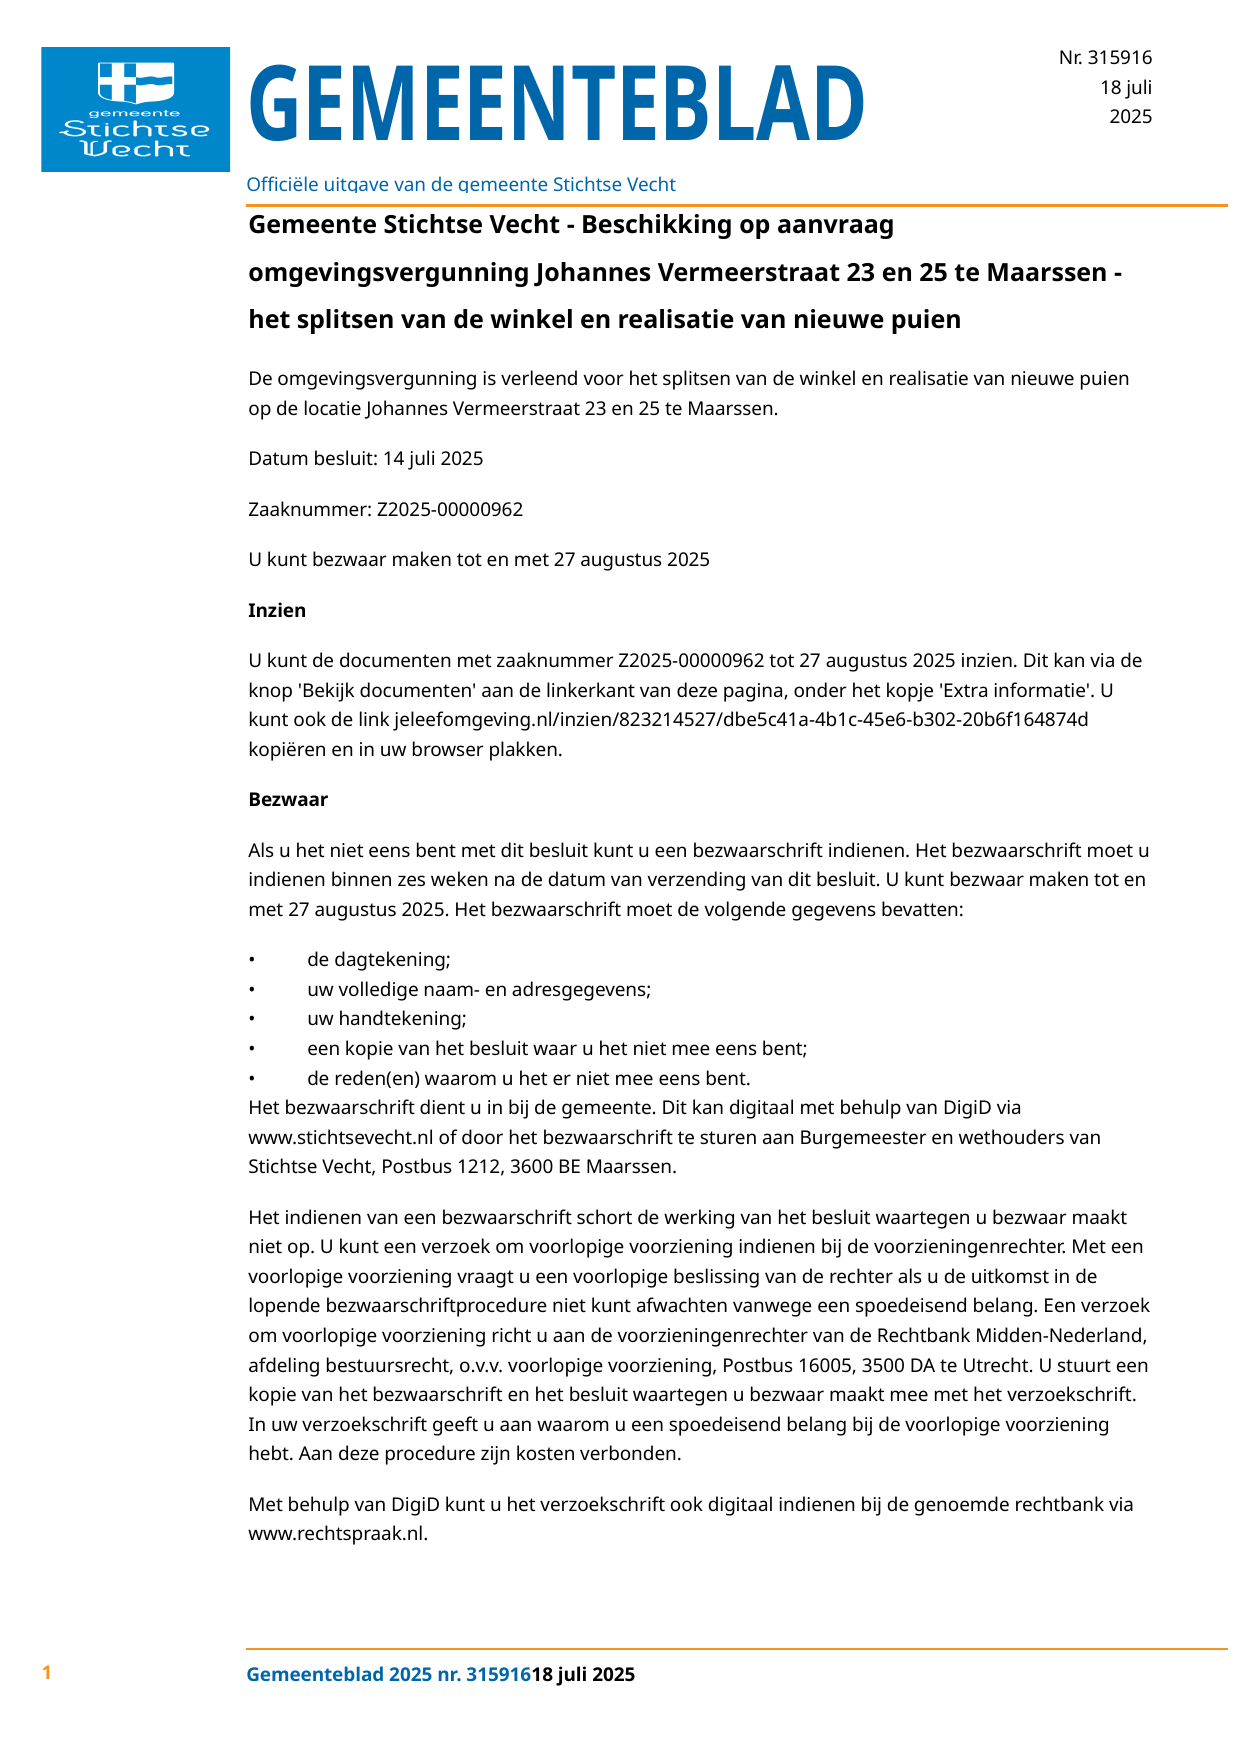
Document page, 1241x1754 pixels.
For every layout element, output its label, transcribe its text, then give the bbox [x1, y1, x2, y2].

picture [137, 63, 174, 103]
text Bezwaar [248, 786, 1152, 812]
list de reden(en) waarom u het er niet mee eens bent. [248, 1065, 1152, 1090]
list uw handtekening; [248, 1006, 1152, 1031]
text U kunt bezwaar maken tot en met 27 augustus 2025 [248, 546, 1152, 572]
text Met behulp van DigiD kunt u het verzoekschrift ook digitaal indienen bij de genoemde rechtbank via www.rechtspraak.nl. [248, 1491, 1152, 1546]
text U kunt de documenten met zaaknummer Z2025-00000962 tot 27 augustus 2025 inzien. Dit kan via de knop 'Bekijk documenten' aan de linkerkant van deze pagina, onder het kopje 'Extra informatie'. U kunt ook de link jeleefomgeving.nl/inzien/823214527/dbe5c41a-4b1c-45e6-b302-20b6f164874d kopiëren en in uw browser plakken. [248, 647, 1152, 762]
text Inzien [248, 597, 1152, 622]
picture [99, 63, 135, 101]
text Datum besluit: 14 juli 2025 [248, 446, 1152, 471]
text Het bezwaarschrift dient u in bij de gemeente. Dit kan digitaal met behulp van DigiD via www.stichtsevecht.nl of door het bezwaarschrift te sturen aan Burgemeester en wethouders van Stichtse Vecht, Postbus 1212, 3600 BE Maarssen. [248, 1094, 1152, 1179]
list een kopie van het besluit waar u het niet mee eens bent; [248, 1035, 1152, 1061]
text De omgevingsvergunning is verleend voor het splitsen van de winkel en realisatie van nieuwe puien op de locatie Johannes Vermeerstraat 23 en 25 te Maarssen. [248, 366, 1152, 421]
text Zaaknummer: Z2025-00000962 [248, 496, 1152, 522]
list de dagtekening; [248, 946, 1152, 972]
text Als u het niet eens bent met dit besluit kunt u een bezwaarschrift indienen. Het bezwaarschrift moet u indienen binnen zes weken na de datum van verzending van dit besluit. U kunt bezwaar maken tot en met 27 augustus 2025. Het bezwaarschrift moet de volgende gegevens bevatten: [248, 837, 1152, 922]
text Gemeente Stichtse Vecht - Beschikking op aanvraag omgevingsvergunning Johannes Vermeerstraat 23 en 25 te Maarssen - het splitsen van de winkel en realisatie van nieuwe puien [248, 207, 1152, 336]
list uw volledige naam- en adresgegevens; [248, 976, 1152, 1002]
text Het indienen van een bezwaarschrift schort de werking van het besluit waartegen u bezwaar maakt niet op. U kunt een verzoek om voorlopige voorziening indienen bij de voorzieningenrechter. Met een voorlopige voorziening vraagt u een voorlopige beslissing van de rechter als u de uitkomst in de lopende bezwaarschriftprocedure niet kunt afwachten vanwege een spoedeisend belang. Een verzoek om voorlopige voorziening richt u aan de voorzieningenrechter van de Rechtbank Midden-Nederland, afdeling bestuursrecht, o.v.v. voorlopige voorziening, Postbus 16005, 3500 DA te Utrecht. U stuurt een kopie van het bezwaarschrift en het besluit waartegen u bezwaar maakt mee met het verzoekschrift. In uw verzoekschrift geeft u aan waarom u een spoedeisend belang bij de voorlopige voorziening hebt. Aan deze procedure zijn kosten verbonden. [248, 1204, 1152, 1466]
